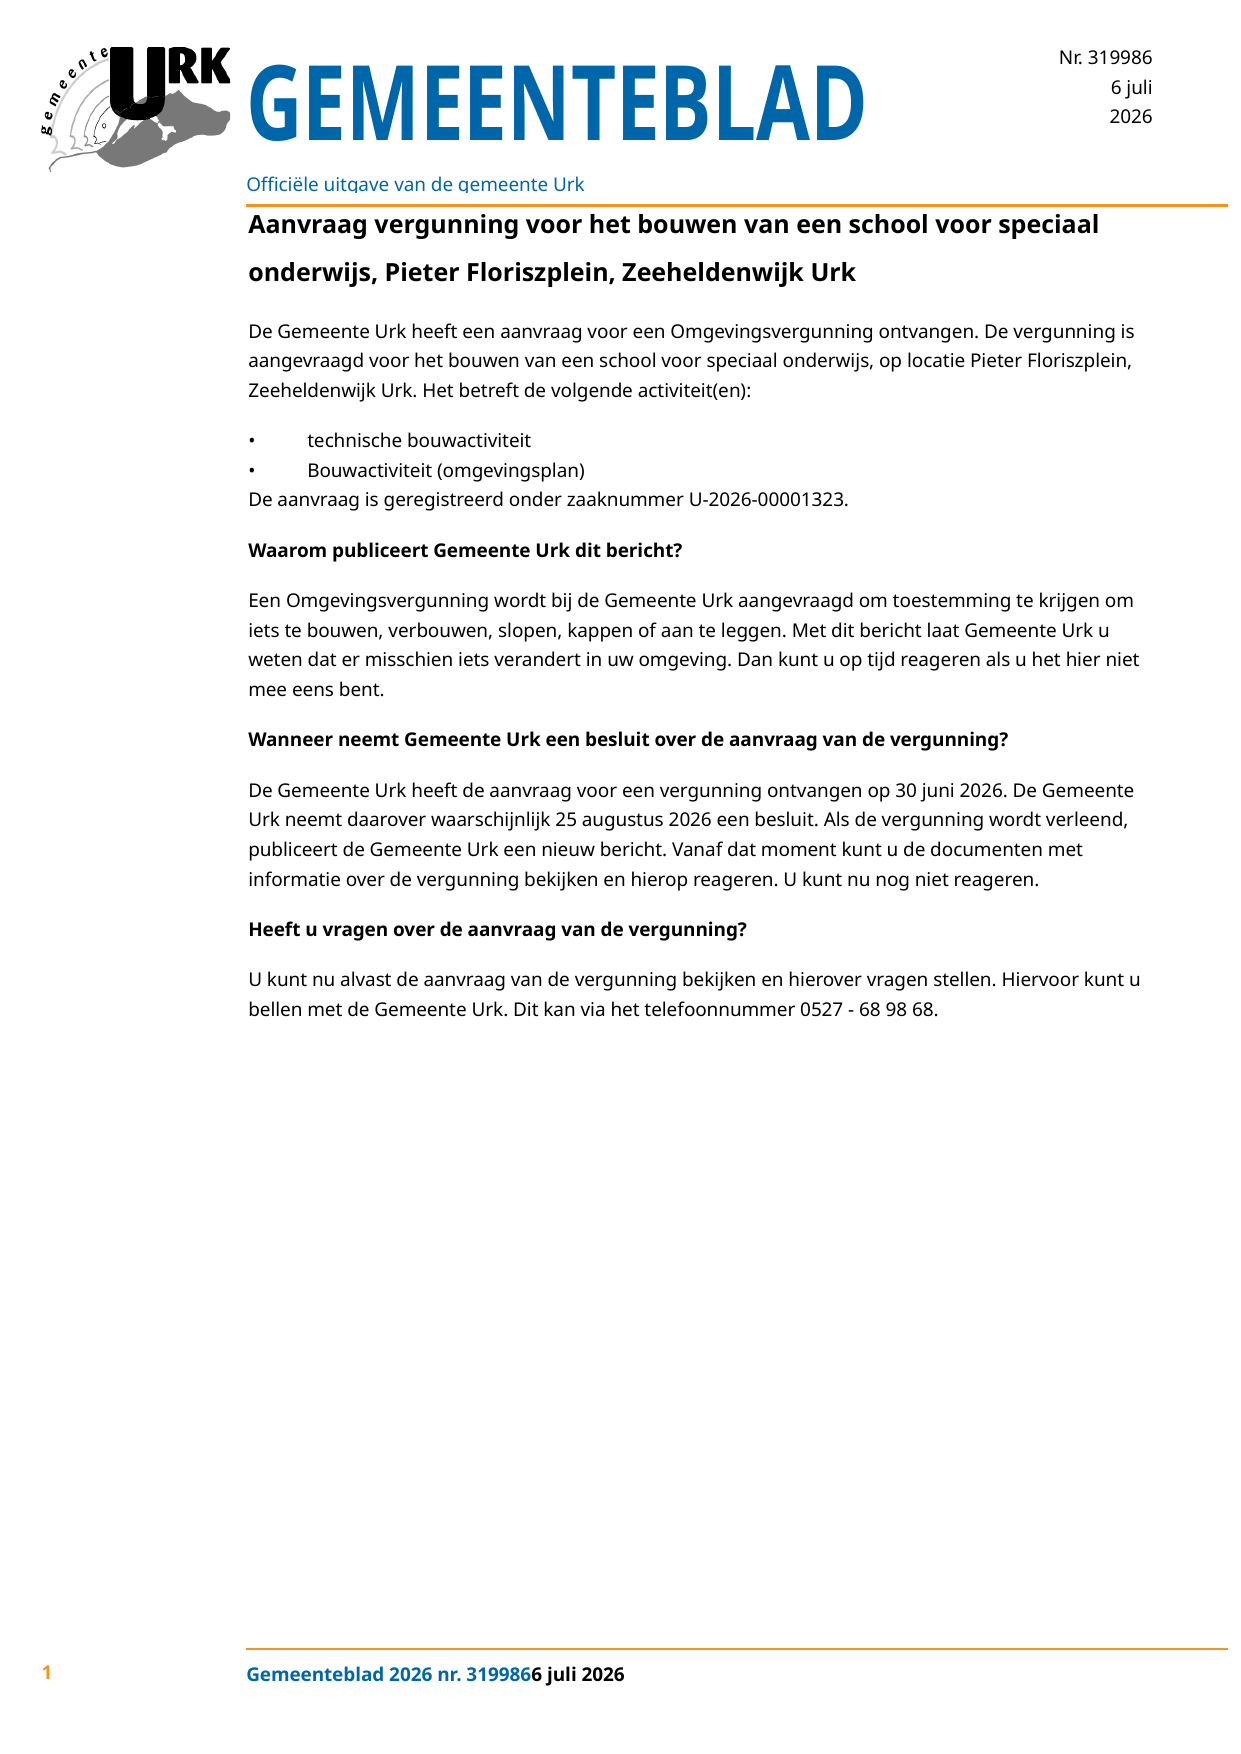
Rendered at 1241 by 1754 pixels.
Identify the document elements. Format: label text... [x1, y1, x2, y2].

text Een Omgevingsvergunning wordt bij de Gemeente Urk aangevraagd om toestemming te krijgen om iets te bouwen, verbouwen, slopen, kappen of aan te leggen. Met dit bericht laat Gemeente Urk u weten dat er misschien iets verandert in uw omgeving. Dan kunt u op tijd reageren als u het hier niet mee eens bent. [248, 587, 1152, 702]
list Bouwactiviteit (omgevingsplan) [248, 457, 1152, 483]
text Wanneer neemt Gemeente Urk een besluit over de aanvraag van de vergunning? [248, 727, 1152, 752]
text Heeft u vragen over de aanvraag van de vergunning? [248, 916, 1152, 942]
list technische bouwactiviteit [248, 427, 1152, 453]
text De Gemeente Urk heeft de aanvraag voor een vergunning ontvangen op 30 juni 2026. De Gemeente Urk neemt daarover waarschijnlijk 25 augustus 2026 een besluit. Als de vergunning wordt verleend, publiceert de Gemeente Urk een nieuw bericht. Vanaf dat moment kunt u de documenten met informatie over de vergunning bekijken en hierop reageren. U kunt nu nog niet reageren. [248, 777, 1152, 892]
text De Gemeente Urk heeft een aanvraag voor een Omgevingsvergunning ontvangen. De vergunning is aangevraagd voor het bouwen van een school voor speciaal onderwijs, op locatie Pieter Floriszplein, Zeeheldenwijk Urk. Het betreft de volgende activiteit(en): [248, 318, 1152, 403]
text Aanvraag vergunning voor het bouwen van een school voor speciaal onderwijs, Pieter Floriszplein, Zeeheldenwijk Urk [248, 207, 1152, 288]
picture [41, 47, 231, 172]
text Waarom publiceert Gemeente Urk dit bericht? [248, 537, 1152, 563]
text U kunt nu alvast de aanvraag van de vergunning bekijken en hierover vragen stellen. Hiervoor kunt u bellen met de Gemeente Urk. Dit kan via het telefoonnummer 0527 - 68 98 68. [248, 967, 1152, 1022]
text De aanvraag is geregistreerd onder zaaknummer U-2026-00001323. [248, 487, 1152, 512]
